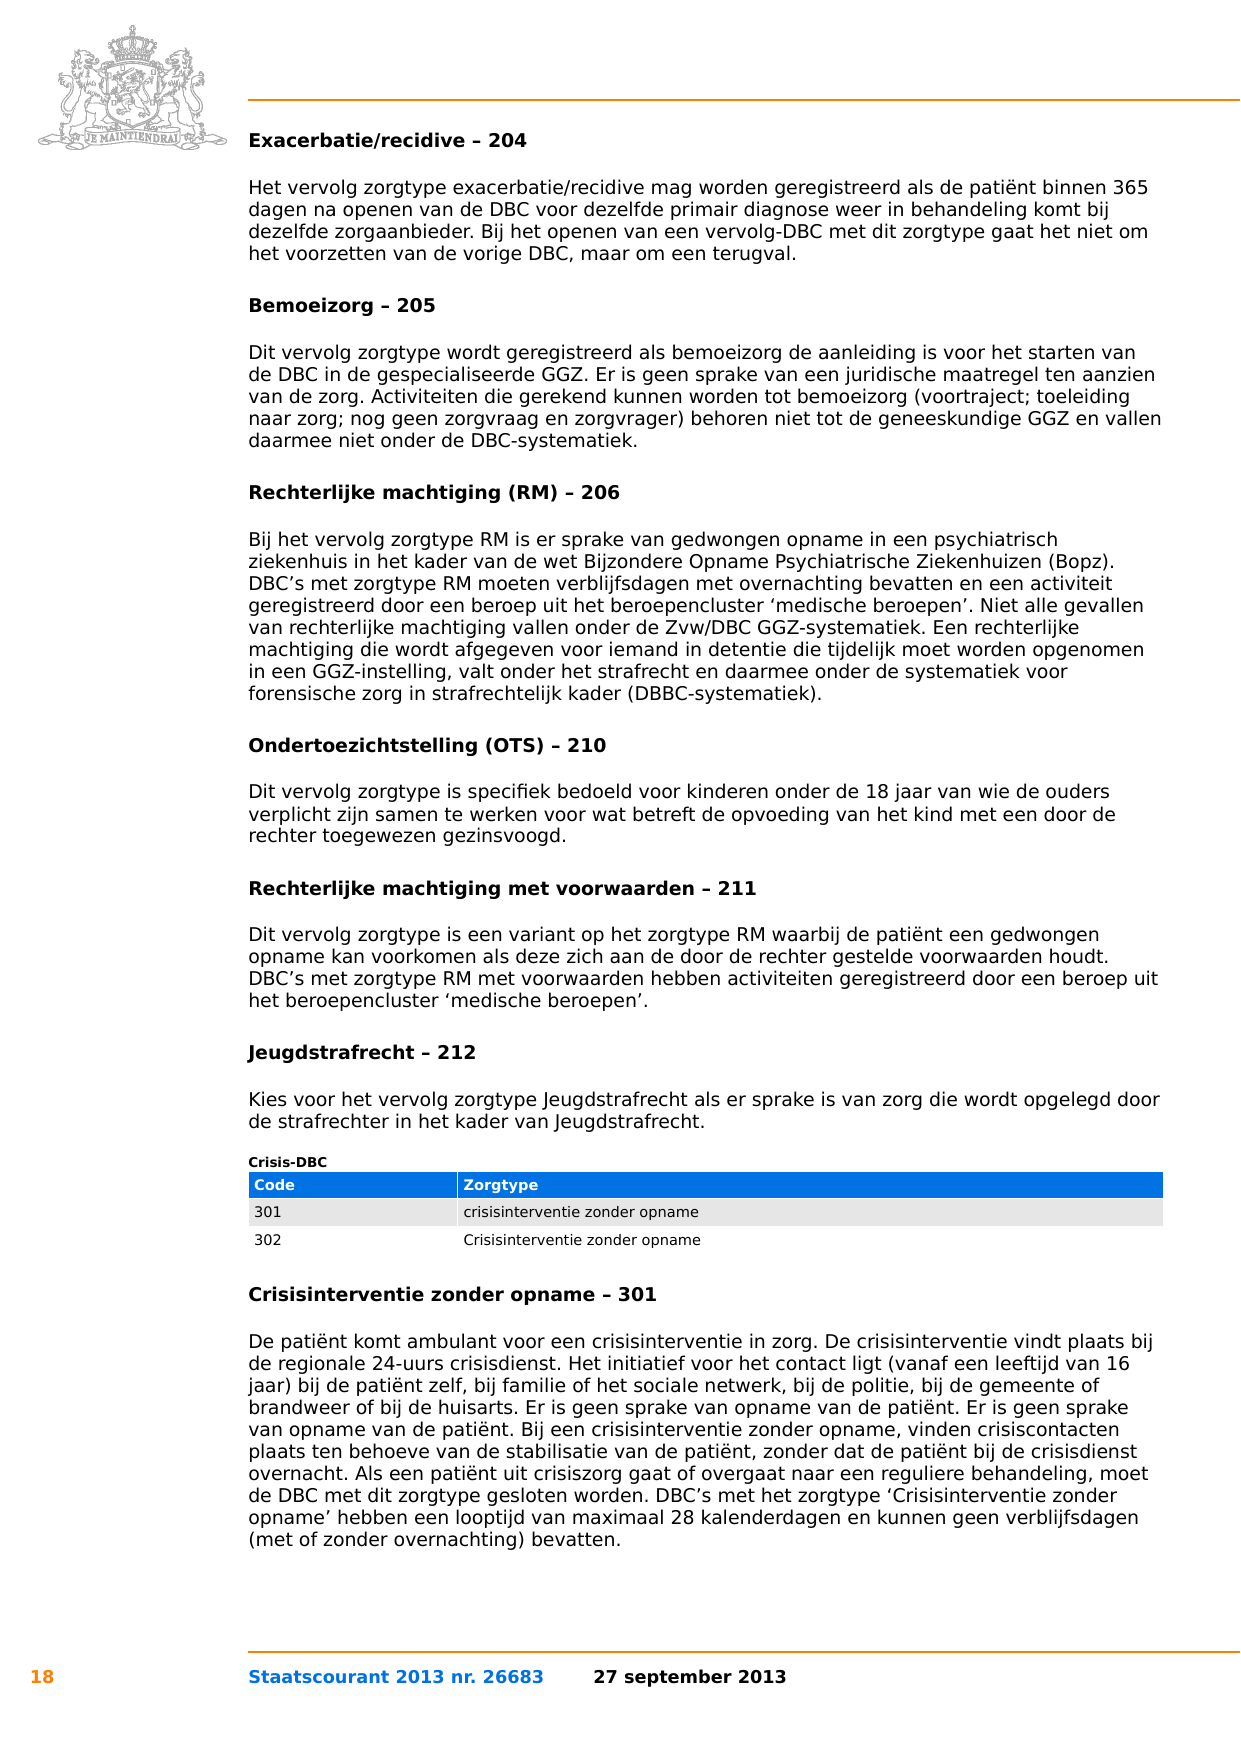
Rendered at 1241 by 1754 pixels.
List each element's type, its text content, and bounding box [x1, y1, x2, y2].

subtitle Bemoeizorg – 205 [248, 295, 1163, 317]
table_cell Crisisinterventie zonder opname [458, 1227, 1163, 1253]
text De patiënt komt ambulant voor een crisisinterventie in zorg. De crisisinterventie vindt plaats bij de regionale 24-uurs crisisdienst. Het initiatief voor het contact ligt (vanaf een leeftijd van 16 jaar) bij de patiënt zelf, bij familie of het sociale netwerk, bij de politie, bij de gemeente of brandweer of bij de huisarts. Er is geen sprake van opname van de patiënt. Er is geen sprake van opname van de patiënt. Bij een crisisinterventie zonder opname, vinden crisiscontacten plaats ten behoeve van de stabilisatie van de patiënt, zonder dat de patiënt bij de crisisdienst overnacht. Als een patiënt uit crisiszorg gaat of overgaat naar een reguliere behandeling, moet de DBC met dit zorgtype gesloten worden. DBC’s met het zorgtype ‘Crisisinterventie zonder opname’ hebben een looptijd van maximaal 28 kalenderdagen en kunnen geen verblijfsdagen (met of zonder overnachting) bevatten. [248, 1331, 1163, 1551]
subtitle Rechterlijke machtiging met voorwaarden – 211 [248, 877, 1163, 899]
subtitle Crisisinterventie zonder opname – 301 [248, 1284, 1163, 1306]
text Dit vervolg zorgtype is specifiek bedoeld voor kinderen onder de 18 jaar van wie de ouders verplicht zijn samen te werken voor wat betreft de opvoeding van het kind met een door de rechter toegewezen gezinsvoogd. [248, 781, 1163, 847]
table_cell crisisinterventie zonder opname [458, 1199, 1163, 1226]
table_cell Zorgtype [458, 1172, 1163, 1198]
table_cell 302 [249, 1227, 457, 1253]
text Bij het vervolg zorgtype RM is er sprake van gedwongen opname in een psychiatrisch ziekenhuis in het kader van de wet Bijzondere Opname Psychiatrische Ziekenhuizen (Bopz). DBC’s met zorgtype RM moeten verblijfsdagen met overnachting bevatten en een activiteit geregistreerd door een beroep uit het beroepencluster ‘medische beroepen’. Niet alle gevallen van rechterlijke machtiging vallen onder de Zvw/DBC GGZ-systematiek. Een rechterlijke machtiging die wordt afgegeven voor iemand in detentie die tijdelijk moet worden opgenomen in een GGZ-instelling, valt onder het strafrecht en daarmee onder de systematiek voor forensische zorg in strafrechtelijk kader (DBBC-systematiek). [248, 529, 1163, 704]
subtitle Jeugdstrafrecht – 212 [248, 1042, 1163, 1064]
subtitle Rechterlijke machtiging (RM) – 206 [248, 482, 1163, 504]
table_cell 301 [249, 1199, 457, 1226]
text Het vervolg zorgtype exacerbatie/recidive mag worden geregistreerd als de patiënt binnen 365 dagen na openen van de DBC voor dezelfde primair diagnose weer in behandeling komt bij dezelfde zorgaanbieder. Bij het openen van een vervolg-DBC met dit zorgtype gaat het niet om het voorzetten van de vorige DBC, maar om een terugval. [248, 177, 1163, 265]
subtitle Exacerbatie/recidive – 204 [248, 130, 1163, 152]
text Dit vervolg zorgtype is een variant op het zorgtype RM waarbij de patiënt een gedwongen opname kan voorkomen als deze zich aan de door de rechter gestelde voorwaarden houdt. DBC’s met zorgtype RM met voorwaarden hebben activiteiten geregistreerd door een beroep uit het beroepencluster ‘medische beroepen’. [248, 924, 1163, 1012]
subtitle Ondertoezichtstelling (OTS) – 210 [248, 734, 1163, 756]
table_header Crisis-DBC [248, 1155, 1163, 1171]
table_cell Code [249, 1172, 457, 1198]
text Dit vervolg zorgtype wordt geregistreerd als bemoeizorg de aanleiding is voor het starten van de DBC in de gespecialiseerde GGZ. Er is geen sprake van een juridische maatregel ten aanzien van de zorg. Activiteiten die gerekend kunnen worden tot bemoeizorg (voortraject; toeleiding naar zorg; nog geen zorgvraag en zorgvrager) behoren niet tot de geneeskundige GGZ en vallen daarmee niet onder de DBC-systematiek. [248, 342, 1163, 452]
text Kies voor het vervolg zorgtype Jeugdstrafrecht als er sprake is van zorg die wordt opgelegd door de strafrechter in het kader van Jeugdstrafrecht. [248, 1089, 1163, 1133]
picture [38, 25, 227, 150]
